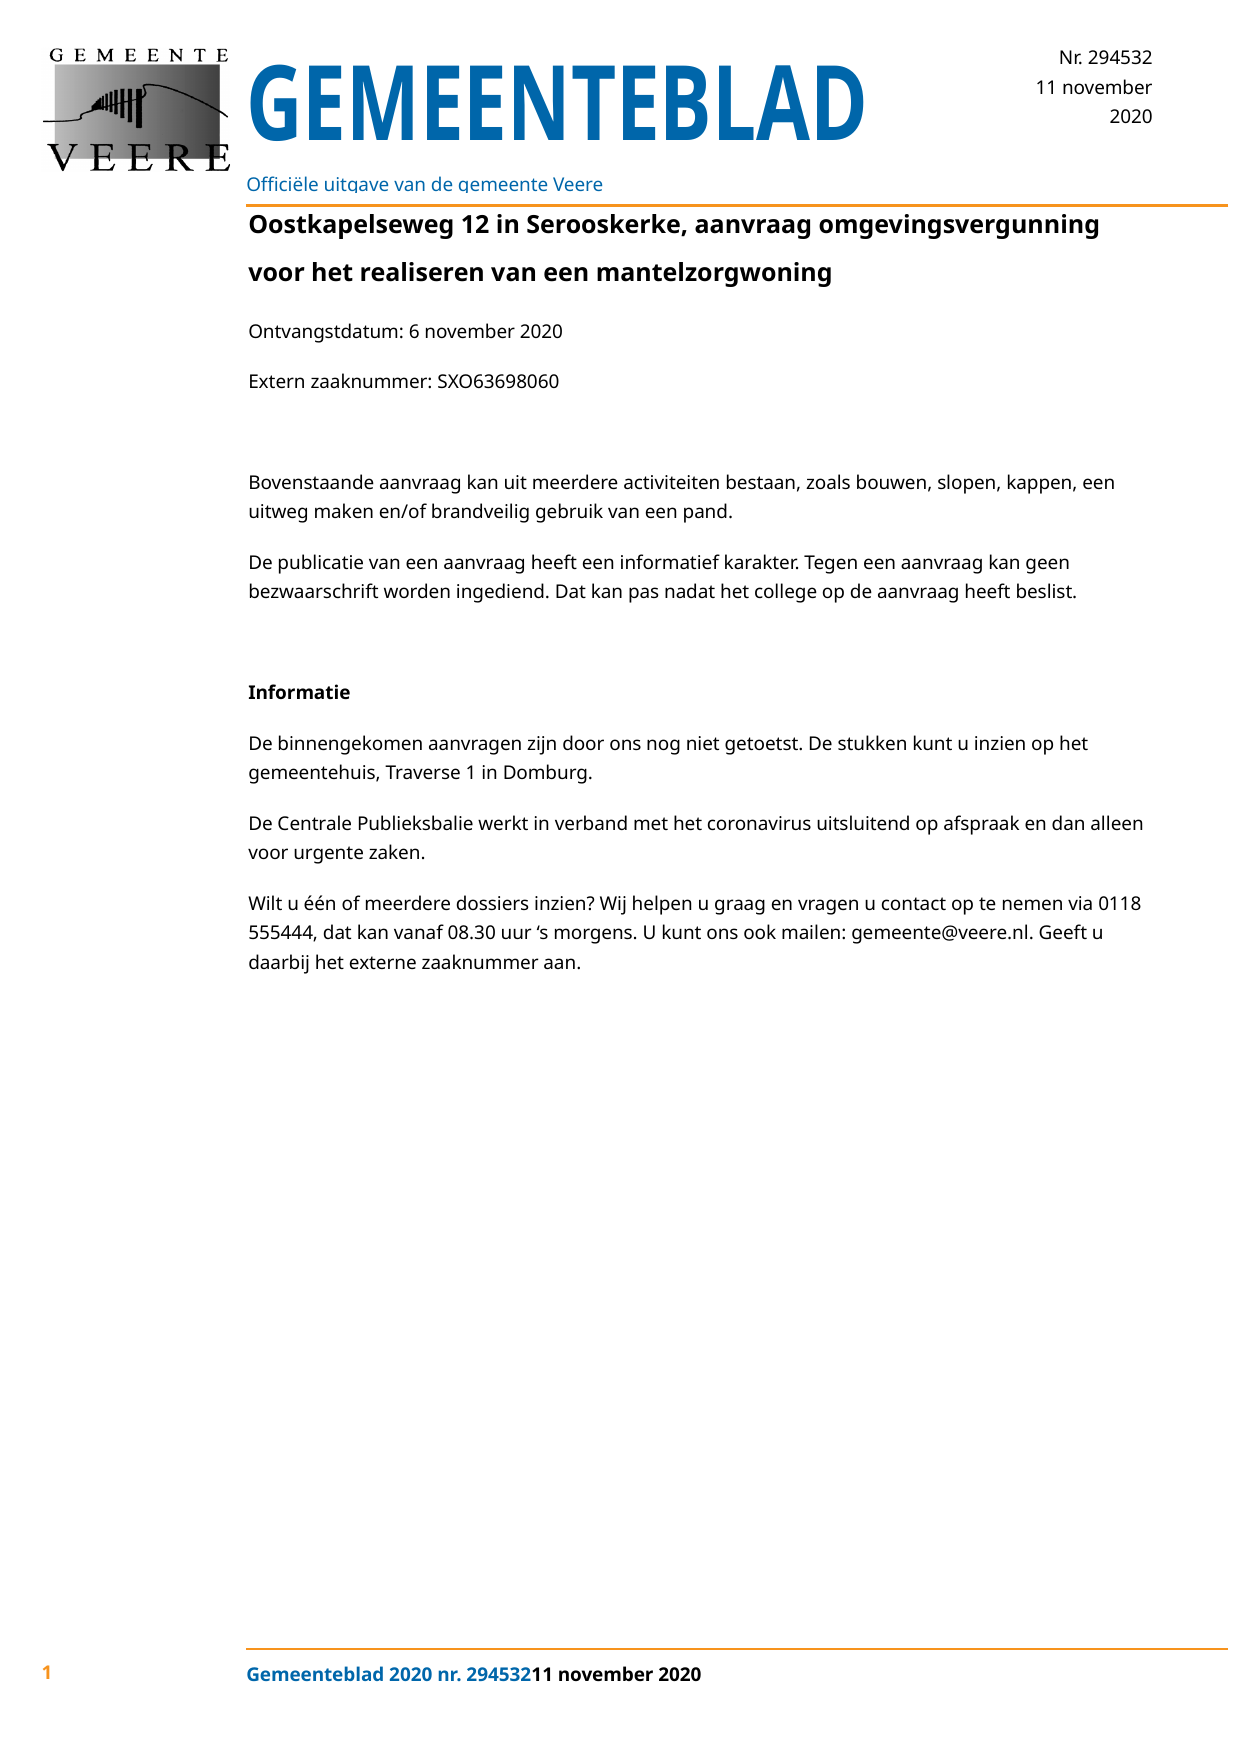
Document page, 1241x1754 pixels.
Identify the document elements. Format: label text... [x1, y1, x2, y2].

text Wilt u één of meerdere dossiers inzien? Wij helpen u graag en vragen u contact op te nemen via 0118 555444, dat kan vanaf 08.30 uur ‘s morgens. U kunt ons ook mailen: gemeente@veere.nl. Geeft u daarbij het externe zaaknummer aan. [248, 890, 1152, 975]
picture [41, 47, 231, 172]
text Bovenstaande aanvraag kan uit meerdere activiteiten bestaan, zoals bouwen, slopen, kappen, een uitweg maken en/of brandveilig gebruik van een pand. [248, 469, 1152, 524]
text Informatie [248, 679, 1152, 705]
text De Centrale Publieksbalie werkt in verband met het coronavirus uitsluitend op afspraak en dan alleen voor urgente zaken. [248, 810, 1152, 865]
text De binnengekomen aanvragen zijn door ons nog niet getoetst. De stukken kunt u inzien op het gemeentehuis, Traverse 1 in Domburg. [248, 730, 1152, 785]
text De publicatie van een aanvraag heeft een informatief karakter. Tegen een aanvraag kan geen bezwaarschrift worden ingediend. Dat kan pas nadat het college op de aanvraag heeft beslist. [248, 549, 1152, 604]
text Extern zaaknummer: SXO63698060 [248, 368, 1152, 394]
text Ontvangstdatum: 6 november 2020 [248, 318, 1152, 344]
text Oostkapelseweg 12 in Serooskerke, aanvraag omgevingsvergunning voor het realiseren van een mantelzorgwoning [248, 207, 1152, 288]
